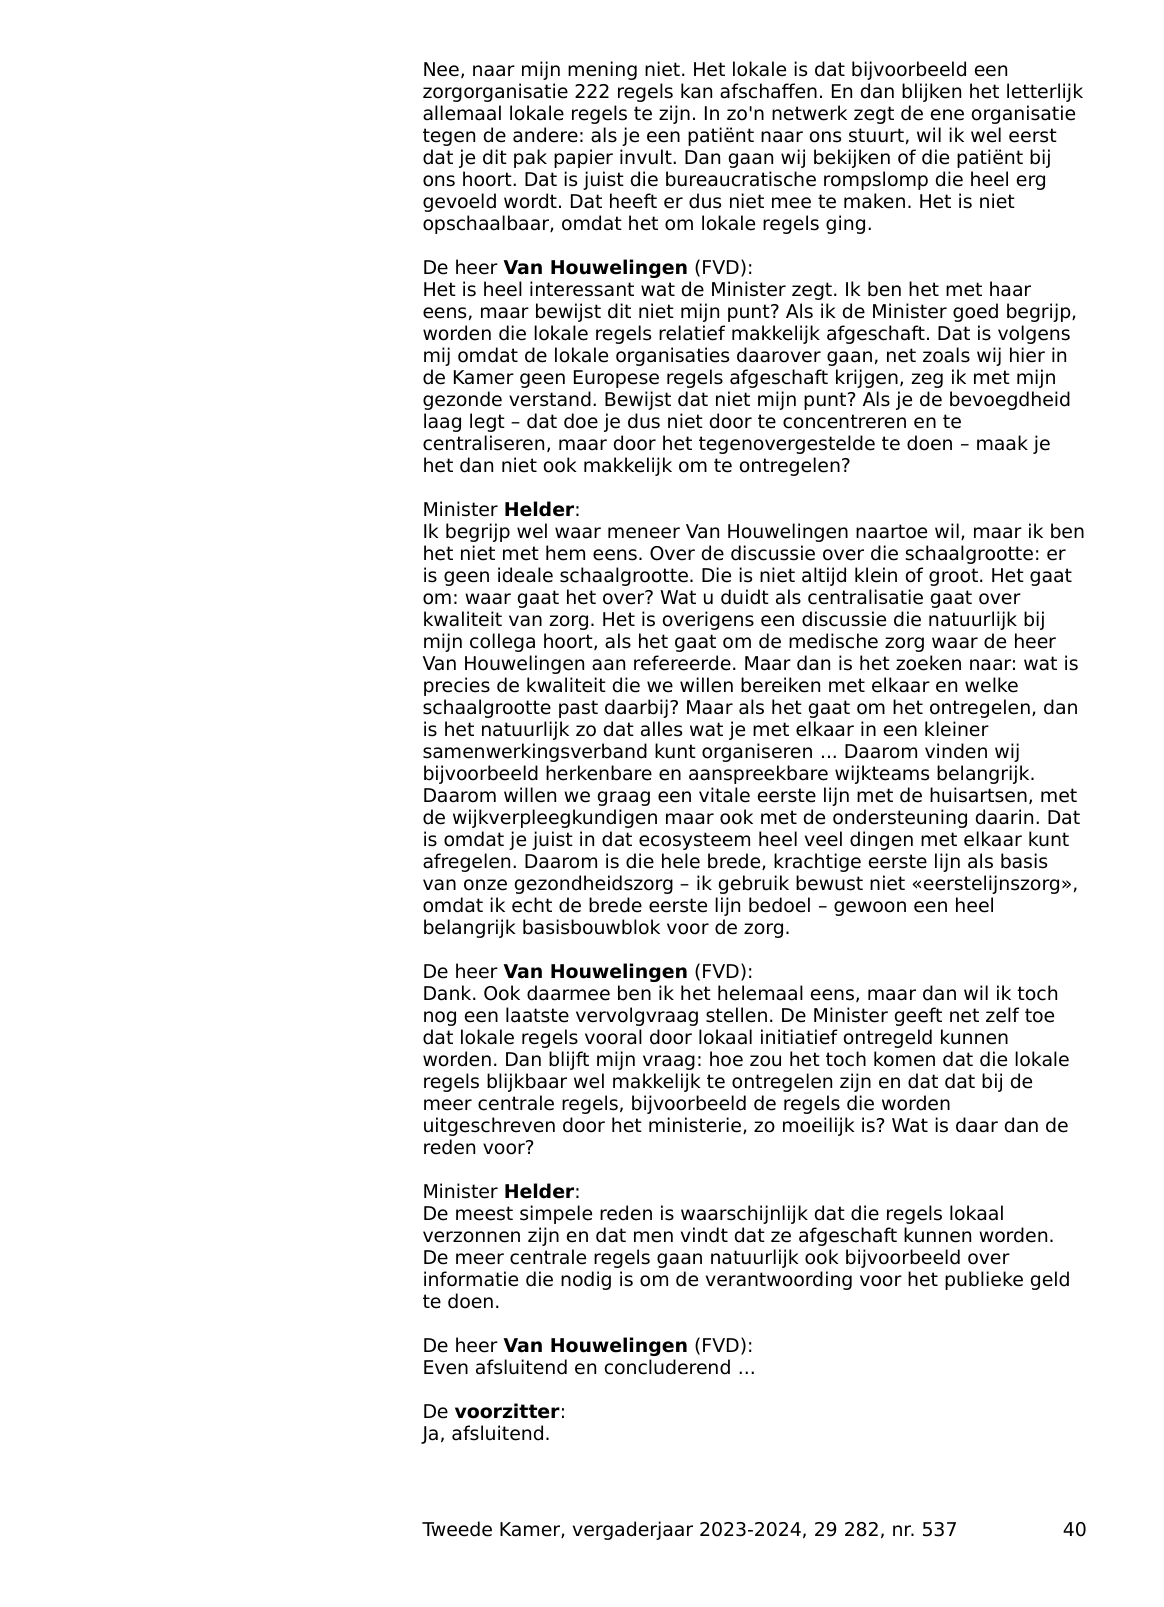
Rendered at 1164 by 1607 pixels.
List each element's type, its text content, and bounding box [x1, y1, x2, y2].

text Dank. Ook daarmee ben ik het helemaal eens, maar dan wil ik toch nog een laatste vervolgvraag stellen. De Minister geeft net zelf toe dat lokale regels vooral door lokaal initiatief ontregeld kunnen worden. Dan blijft mijn vraag: hoe zou het toch komen dat die lokale regels blijkbaar wel makkelijk te ontregelen zijn en dat dat bij de meer centrale regels, bijvoorbeeld de regels die worden uitgeschreven door het ministerie, zo moeilijk is? Wat is daar dan de reden voor? [422, 983, 1087, 1159]
text Nee, naar mijn mening niet. Het lokale is dat bijvoorbeeld een zorgorganisatie 222 regels kan afschaffen. En dan blijken het letterlijk allemaal lokale regels te zijn. In zo'n netwerk zegt de ene organisatie tegen de andere: als je een patiënt naar ons stuurt, wil ik wel eerst dat je dit pak papier invult. Dan gaan wij bekijken of die patiënt bij ons hoort. Dat is juist die bureaucratische rompslomp die heel erg gevoeld wordt. Dat heeft er dus niet mee te maken. Het is niet opschaalbaar, omdat het om lokale regels ging. [422, 59, 1087, 235]
text De voorzitter: [422, 1401, 1087, 1423]
text Minister Helder: [422, 499, 1087, 521]
text De heer Van Houwelingen (FVD): [422, 1335, 1087, 1357]
text Ja, afsluitend. [422, 1423, 1087, 1445]
text Het is heel interessant wat de Minister zegt. Ik ben het met haar eens, maar bewijst dit niet mijn punt? Als ik de Minister goed begrijp, worden die lokale regels relatief makkelijk afgeschaft. Dat is volgens mij omdat de lokale organisaties daarover gaan, net zoals wij hier in de Kamer geen Europese regels afgeschaft krijgen, zeg ik met mijn gezonde verstand. Bewijst dat niet mijn punt? Als je de bevoegdheid laag legt – dat doe je dus niet door te concentreren en te centraliseren, maar door het tegenovergestelde te doen – maak je het dan niet ook makkelijk om te ontregelen? [422, 279, 1087, 477]
text De meest simpele reden is waarschijnlijk dat die regels lokaal verzonnen zijn en dat men vindt dat ze afgeschaft kunnen worden. De meer centrale regels gaan natuurlijk ook bijvoorbeeld over informatie die nodig is om de verantwoording voor het publieke geld te doen. [422, 1203, 1087, 1313]
text De heer Van Houwelingen (FVD): [422, 961, 1087, 983]
text Minister Helder: [422, 1181, 1087, 1203]
text Even afsluitend en concluderend ... [422, 1357, 1087, 1379]
text De heer Van Houwelingen (FVD): [422, 257, 1087, 279]
text Ik begrijp wel waar meneer Van Houwelingen naartoe wil, maar ik ben het niet met hem eens. Over de discussie over die schaalgrootte: er is geen ideale schaalgrootte. Die is niet altijd klein of groot. Het gaat om: waar gaat het over? Wat u duidt als centralisatie gaat over kwaliteit van zorg. Het is overigens een discussie die natuurlijk bij mijn collega hoort, als het gaat om de medische zorg waar de heer Van Houwelingen aan refereerde. Maar dan is het zoeken naar: wat is precies de kwaliteit die we willen bereiken met elkaar en welke schaalgrootte past daarbij? Maar als het gaat om het ontregelen, dan is het natuurlijk zo dat alles wat je met elkaar in een kleiner samenwerkingsverband kunt organiseren ... Daarom vinden wij bijvoorbeeld herkenbare en aanspreekbare wijkteams belangrijk. Daarom willen we graag een vitale eerste lijn met de huisartsen, met de wijkverpleegkundigen maar ook met de ondersteuning daarin. Dat is omdat je juist in dat ecosysteem heel veel dingen met elkaar kunt afregelen. Daarom is die hele brede, krachtige eerste lijn als basis van onze gezondheidszorg – ik gebruik bewust niet «eerstelijnszorg», omdat ik echt de brede eerste lijn bedoel – gewoon een heel belangrijk basisbouwblok voor de zorg. [422, 521, 1087, 939]
